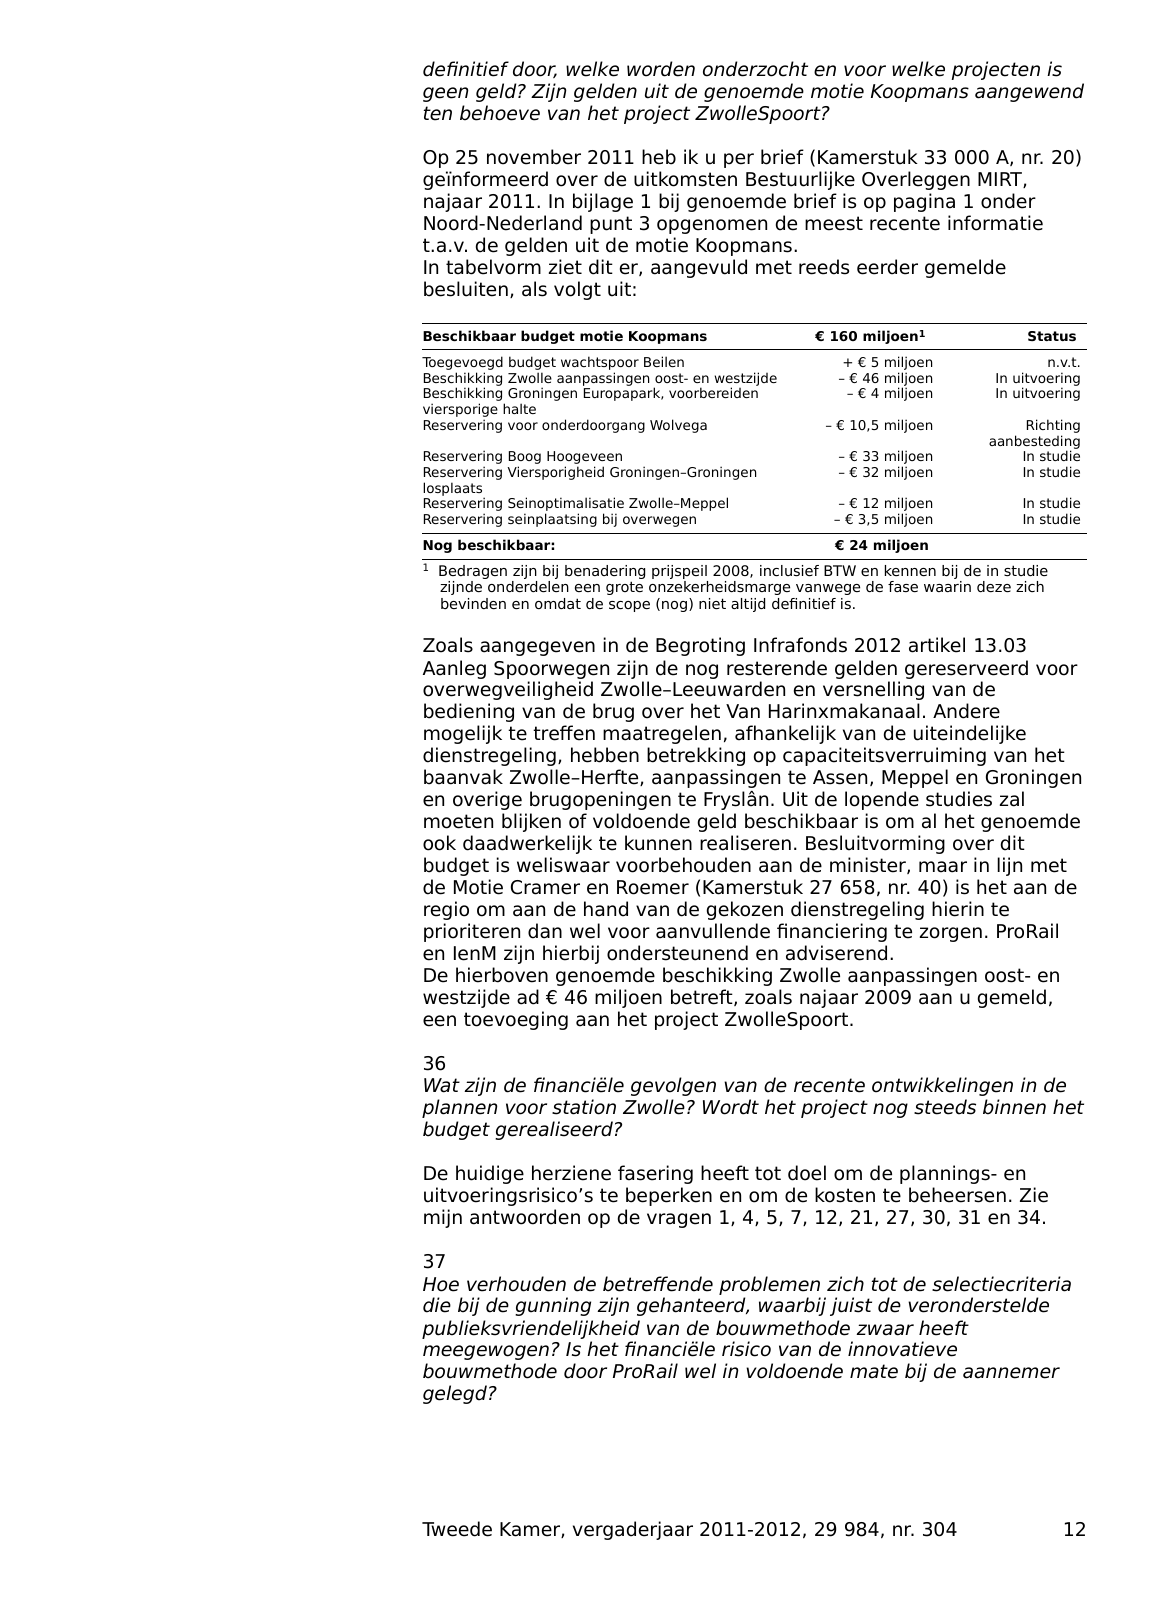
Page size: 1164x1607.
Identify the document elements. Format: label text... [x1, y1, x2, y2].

table_cell Beschikking Zwolle aanpassingen oost- en westzijde [422, 371, 791, 386]
table_cell Reservering voor onderdoorgang Wolvega [422, 418, 791, 449]
text In tabelvorm ziet dit er, aangevuld met reeds eerder gemelde besluiten, als volgt uit: [422, 257, 1087, 301]
table_cell Richting aanbesteding [939, 418, 1087, 449]
table_cell Reservering Seinoptimalisatie Zwolle–Meppel [422, 496, 791, 512]
table_cell In studie [939, 449, 1087, 465]
table_cell In studie [939, 465, 1087, 496]
text Hoe verhouden de betreffende problemen zich tot de selectiecriteria die bij de gunning zijn gehanteerd, waarbij juist de veronderstelde publieksvriendelijkheid van de bouwmethode zwaar heeft meegewogen? Is het financiële risico van de innovatieve bouwmethode door ProRail wel in voldoende mate bij de aannemer gelegd? [422, 1273, 1087, 1405]
table_cell n.v.t. [939, 350, 1087, 371]
table_cell [939, 534, 1087, 559]
table_cell 1 Bedragen zijn bij benadering prijspeil 2008, inclusief BTW en kennen bij de in studie zijnde onderdelen een grote onzekerheidsmarge vanwege de fase waarin deze zich bevinden en omdat de scope (nog) niet altijd definitief is. [422, 560, 1087, 613]
table_cell In uitvoering [939, 371, 1087, 386]
table_header Beschikbaar budget motie Koopmans [422, 324, 791, 349]
text Wat zijn de financiële gevolgen van de recente ontwikkelingen in de plannen voor station Zwolle? Wordt het project nog steeds binnen het budget gerealiseerd? [422, 1075, 1087, 1141]
table_cell Reservering seinplaatsing bij overwegen [422, 512, 791, 532]
table_cell In studie [939, 496, 1087, 512]
text 37 [422, 1251, 1087, 1273]
table_cell Nog beschikbaar: [422, 534, 791, 559]
table_cell – € 10,5 miljoen [791, 418, 939, 449]
table_header € 160 miljoen1 [791, 324, 939, 349]
table_cell – € 32 miljoen [791, 465, 939, 496]
table_cell In studie [939, 512, 1087, 532]
table_cell – € 46 miljoen [791, 371, 939, 386]
table_cell Reservering Boog Hoogeveen [422, 449, 791, 465]
table_cell Toegevoegd budget wachtspoor Beilen [422, 350, 791, 371]
table_cell – € 3,5 miljoen [791, 512, 939, 532]
text 36 [422, 1053, 1087, 1075]
text De huidige herziene fasering heeft tot doel om de plannings- en uitvoeringsrisico’s te beperken en om de kosten te beheersen. Zie mijn antwoorden op de vragen 1, 4, 5, 7, 12, 21, 27, 30, 31 en 34. [422, 1163, 1087, 1229]
table_cell – € 4 miljoen [791, 386, 939, 418]
table_cell Beschikking Groningen Europapark, voorbereiden viersporige halte [422, 386, 791, 418]
table_cell In uitvoering [939, 386, 1087, 418]
table_cell + € 5 miljoen [791, 350, 939, 371]
table_cell – € 12 miljoen [791, 496, 939, 512]
text De hierboven genoemde beschikking Zwolle aanpassingen oost- en westzijde ad € 46 miljoen betreft, zoals najaar 2009 aan u gemeld, een toevoeging aan het project ZwolleSpoort. [422, 965, 1087, 1031]
table_cell Reservering Viersporigheid Groningen–Groningen losplaats [422, 465, 791, 496]
table_cell € 24 miljoen [791, 534, 939, 559]
table_header Status [939, 324, 1087, 349]
text Op 25 november 2011 heb ik u per brief (Kamerstuk 33 000 A, nr. 20) geïnformeerd over de uitkomsten Bestuurlijke Overleggen MIRT, najaar 2011. In bijlage 1 bij genoemde brief is op pagina 1 onder Noord-Nederland punt 3 opgenomen de meest recente informatie t.a.v. de gelden uit de motie Koopmans. [422, 147, 1087, 257]
text Zoals aangegeven in de Begroting Infrafonds 2012 artikel 13.03 Aanleg Spoorwegen zijn de nog resterende gelden gereserveerd voor overwegveiligheid Zwolle–Leeuwarden en versnelling van de bediening van de brug over het Van Harinxmakanaal. Andere mogelijk te treffen maatregelen, afhankelijk van de uiteindelijke dienstregeling, hebben betrekking op capaciteitsverruiming van het baanvak Zwolle–Herfte, aanpassingen te Assen, Meppel en Groningen en overige brugopeningen te Fryslân. Uit de lopende studies zal moeten blijken of voldoende geld beschikbaar is om al het genoemde ook daadwerkelijk te kunnen realiseren. Besluitvorming over dit budget is weliswaar voorbehouden aan de minister, maar in lijn met de Motie Cramer en Roemer (Kamerstuk 27 658, nr. 40) is het aan de regio om aan de hand van de gekozen dienstregeling hierin te prioriteren dan wel voor aanvullende financiering te zorgen. ProRail en IenM zijn hierbij ondersteunend en adviserend. [422, 635, 1087, 965]
text definitief door, welke worden onderzocht en voor welke projecten is geen geld? Zijn gelden uit de genoemde motie Koopmans aangewend ten behoeve van het project ZwolleSpoort? [422, 59, 1087, 125]
table_cell – € 33 miljoen [791, 449, 939, 465]
